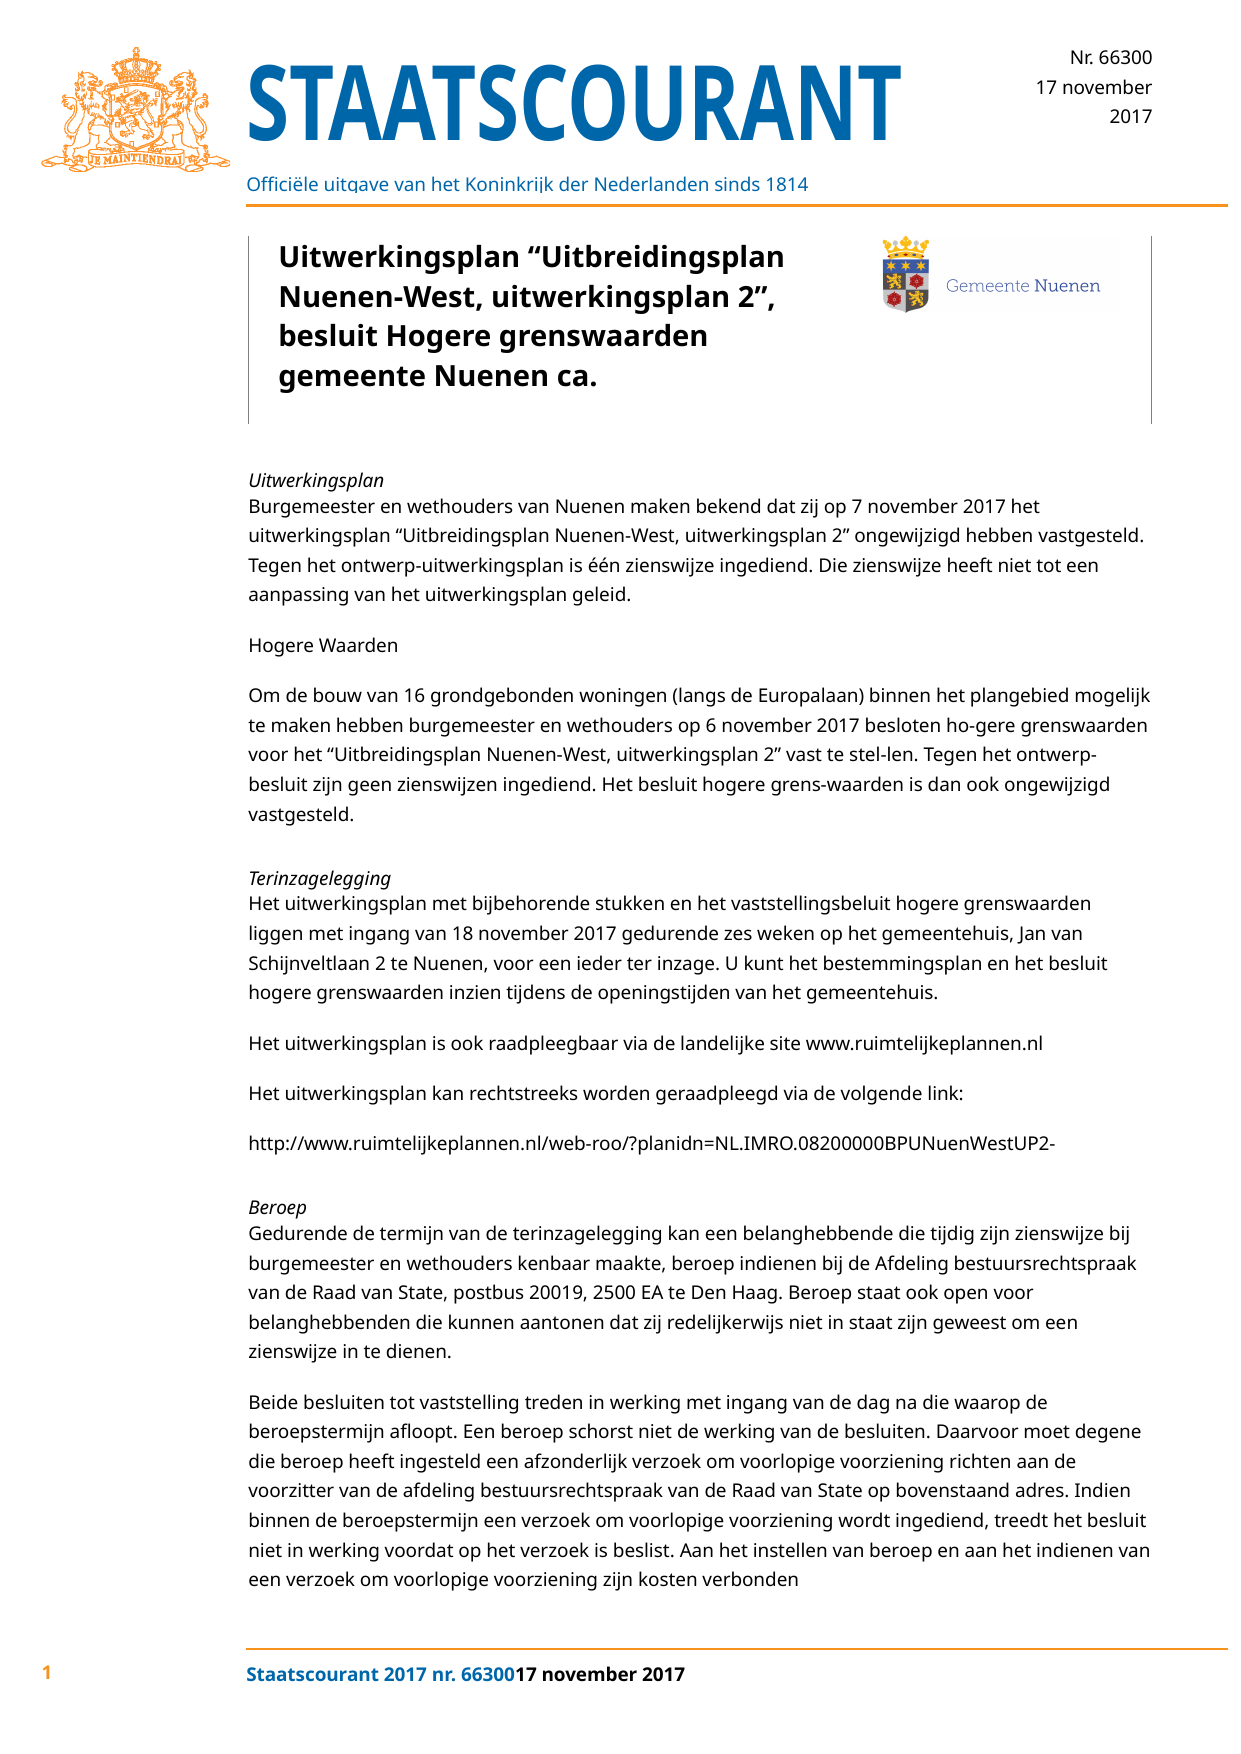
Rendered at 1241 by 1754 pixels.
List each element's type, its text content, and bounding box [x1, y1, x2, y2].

text Hogere Waarden [248, 632, 1152, 658]
text Beroep [248, 1194, 1152, 1220]
text Gedurende de termijn van de terinzagelegging kan een belanghebbende die tijdig zijn zienswijze bij burgemeester en wethouders kenbaar maakte, beroep indienen bij de Afdeling bestuursrechtspraak van de Raad van State, postbus 20019, 2500 EA te Den Haag. Beroep staat ook open voor belanghebbenden die kunnen aantonen dat zij redelijkerwijs niet in staat zijn geweest om een zienswijze in te dienen. [248, 1220, 1152, 1364]
table_header [1119, 236, 1151, 312]
text Het uitwerkingsplan kan rechtstreeks worden geraadpleegd via de volgende link: [248, 1080, 1152, 1106]
table_header Uitwerkingsplan “Uitbreidingsplan Nuenen-West, uitwerkingsplan 2”, besluit Hogere grenswaarden gemeente Nuenen ca. [249, 236, 850, 424]
text Beide besluiten tot vaststelling treden in werking met ingang van de dag na die waarop de beroepstermijn afloopt. Een beroep schorst niet de werking van de besluiten. Daarvoor moet degene die beroep heeft ingesteld een afzonderlijk verzoek om voorlopige voorziening richten aan de voorzitter van de afdeling bestuursrechtspraak van de Raad van State op bovenstaand adres. Indien binnen de beroepstermijn een verzoek om voorlopige voorziening wordt ingediend, treedt het besluit niet in werking voordat op het verzoek is beslist. Aan het instellen van beroep en aan het indienen van een verzoek om voorlopige voorziening zijn kosten verbonden [248, 1389, 1152, 1592]
table_header [850, 313, 1151, 424]
picture [882, 236, 1119, 313]
table_header [850, 236, 882, 312]
text Het uitwerkingsplan is ook raadpleegbaar via de landelijke site www.ruimtelijkeplannen.nl [248, 1030, 1152, 1055]
text Het uitwerkingsplan met bijbehorende stukken en het vaststellingsbeluit hogere grenswaarden liggen met ingang van 18 november 2017 gedurende zes weken op het gemeentehuis, Jan van Schijnveltlaan 2 te Nuenen, voor een ieder ter inzage. U kunt het bestemmingsplan en het besluit hogere grenswaarden inzien tijdens de openingstijden van het gemeentehuis. [248, 891, 1152, 1005]
text Terinzagelegging [248, 865, 1152, 891]
text Om de bouw van 16 grondgebonden woningen (langs de Europalaan) binnen het plangebied mogelijk te maken hebben burgemeester en wethouders op 6 november 2017 besloten ho-gere grenswaarden voor het “Uitbreidingsplan Nuenen-West, uitwerkingsplan 2” vast te stel-len. Tegen het ontwerp-besluit zijn geen zienswijzen ingediend. Het besluit hogere grens-waarden is dan ook ongewijzigd vastgesteld. [248, 682, 1152, 827]
text http://www.ruimtelijkeplannen.nl/web-roo/?planidn=NL.IMRO.08200000BPUNuenWestUP2- [248, 1131, 1152, 1156]
text Burgemeester en wethouders van Nuenen maken bekend dat zij op 7 november 2017 het uitwerkingsplan “Uitbreidingsplan Nuenen-West, uitwerkingsplan 2” ongewijzigd hebben vastgesteld. Tegen het ontwerp-uitwerkingsplan is één zienswijze ingediend. Die zienswijze heeft niet tot een aanpassing van het uitwerkingsplan geleid. [248, 493, 1152, 607]
text Uitwerkingsplan [248, 467, 1152, 493]
picture [41, 47, 231, 172]
